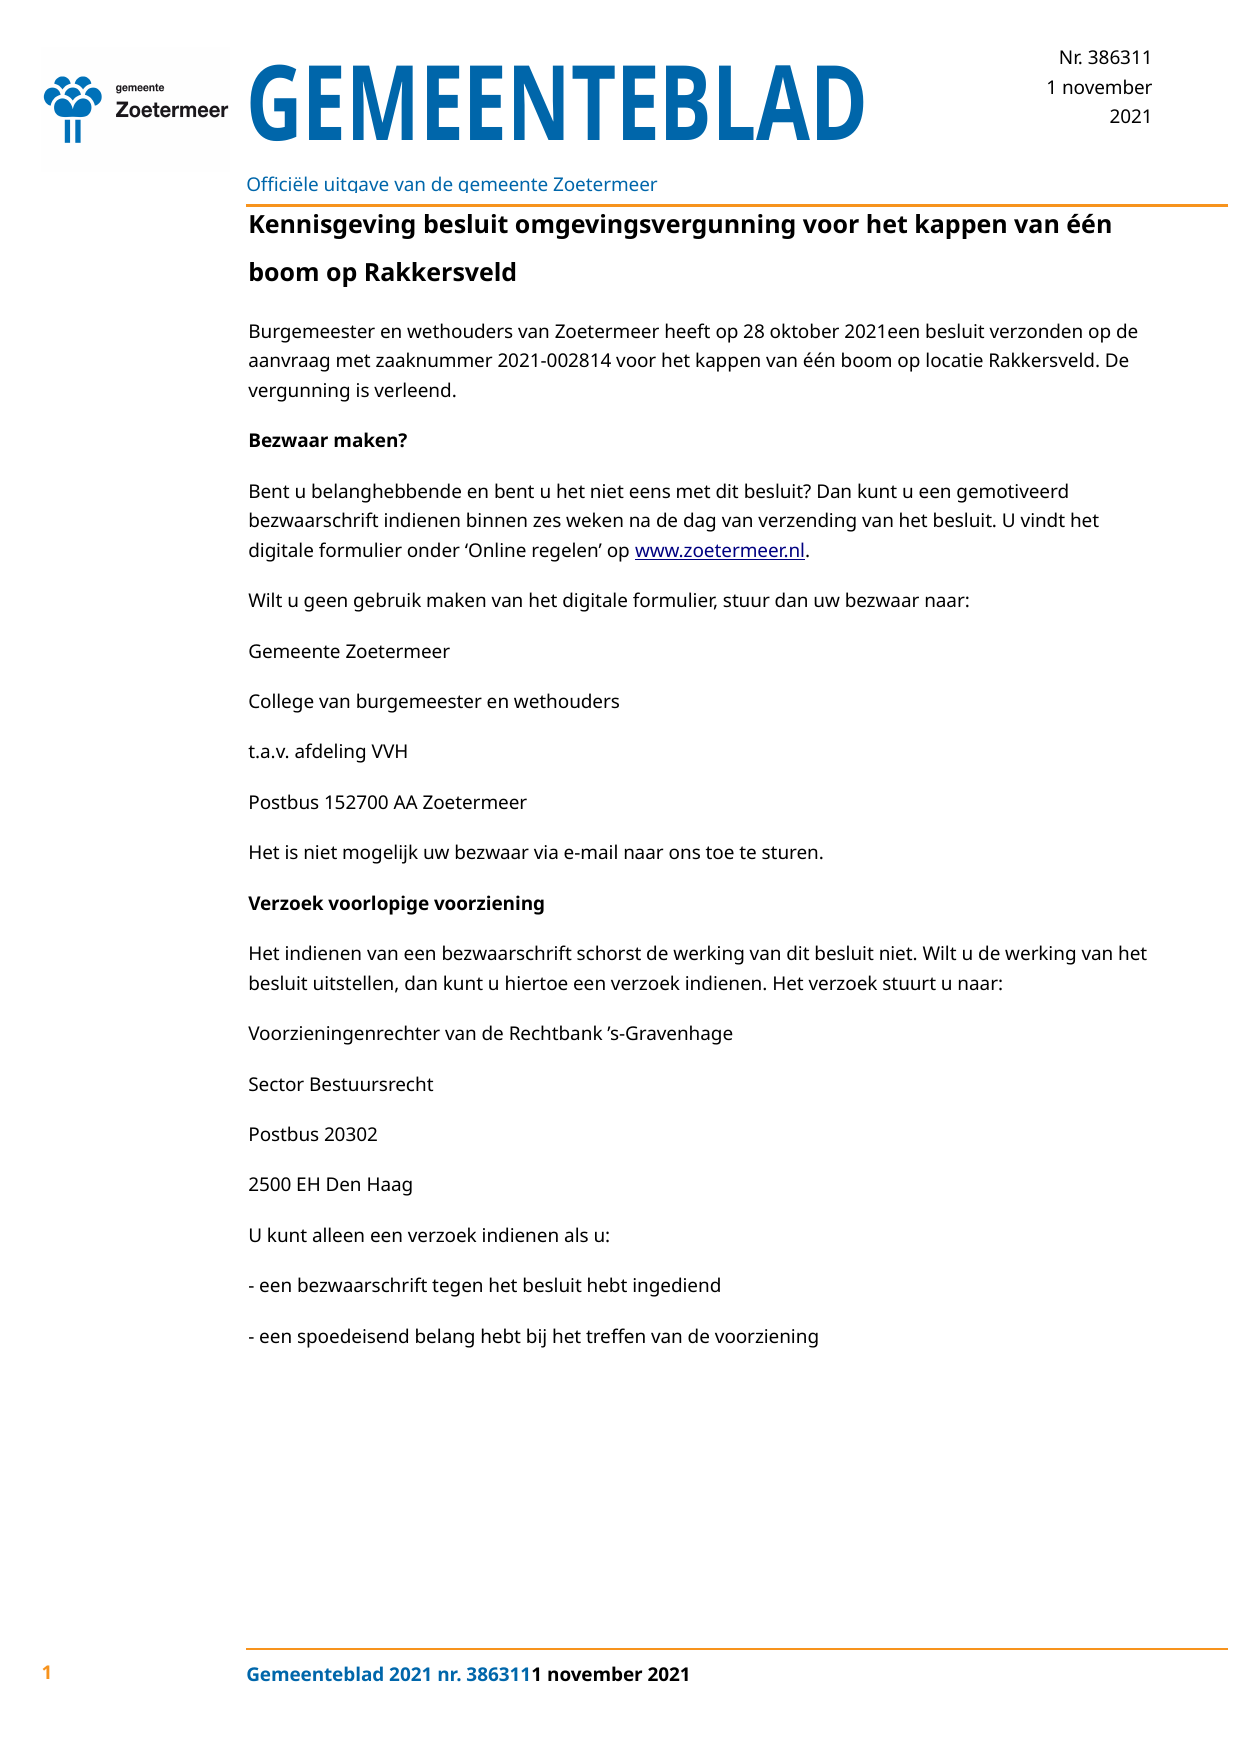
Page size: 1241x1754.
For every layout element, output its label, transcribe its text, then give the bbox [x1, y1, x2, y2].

text Bent u belanghebbende en bent u het niet eens met dit besluit? Dan kunt u een gemotiveerd bezwaarschrift indienen binnen zes weken na de dag van verzending van het besluit. U vindt het digitale formulier onder ‘Online regelen’ op www.zoetermeer.nl. [248, 478, 1152, 563]
text - een spoedeisend belang hebt bij het treffen van de voorziening [248, 1323, 1152, 1349]
text Verzoek voorlopige voorziening [248, 890, 1152, 916]
text - een bezwaarschrift tegen het besluit hebt ingediend [248, 1272, 1152, 1298]
text 2500 EH Den Haag [248, 1172, 1152, 1197]
text Bezwaar maken? [248, 427, 1152, 453]
text Kennisgeving besluit omgevingsvergunning voor het kappen van één boom op Rakkersveld [248, 207, 1152, 288]
text Gemeente Zoetermeer [248, 638, 1152, 664]
text Postbus 152700 AA Zoetermeer [248, 789, 1152, 815]
text Postbus 20302 [248, 1121, 1152, 1147]
text U kunt alleen een verzoek indienen als u: [248, 1222, 1152, 1248]
text t.a.v. afdeling VVH [248, 739, 1152, 764]
text Sector Bestuursrecht [248, 1071, 1152, 1097]
picture [41, 47, 231, 172]
text Het indienen van een bezwaarschrift schorst de werking van dit besluit niet. Wilt u de werking van het besluit uitstellen, dan kunt u hiertoe een verzoek indienen. Het verzoek stuurt u naar: [248, 940, 1152, 996]
text Burgemeester en wethouders van Zoetermeer heeft op 28 oktober 2021een besluit verzonden op de aanvraag met zaaknummer 2021-002814 voor het kappen van één boom op locatie Rakkersveld. De vergunning is verleend. [248, 318, 1152, 403]
text Het is niet mogelijk uw bezwaar via e-mail naar ons toe te sturen. [248, 839, 1152, 865]
text Wilt u geen gebruik maken van het digitale formulier, stuur dan uw bezwaar naar: [248, 587, 1152, 613]
text College van burgemeester en wethouders [248, 688, 1152, 714]
text Voorzieningenrechter van de Rechtbank ’s-Gravenhage [248, 1020, 1152, 1046]
